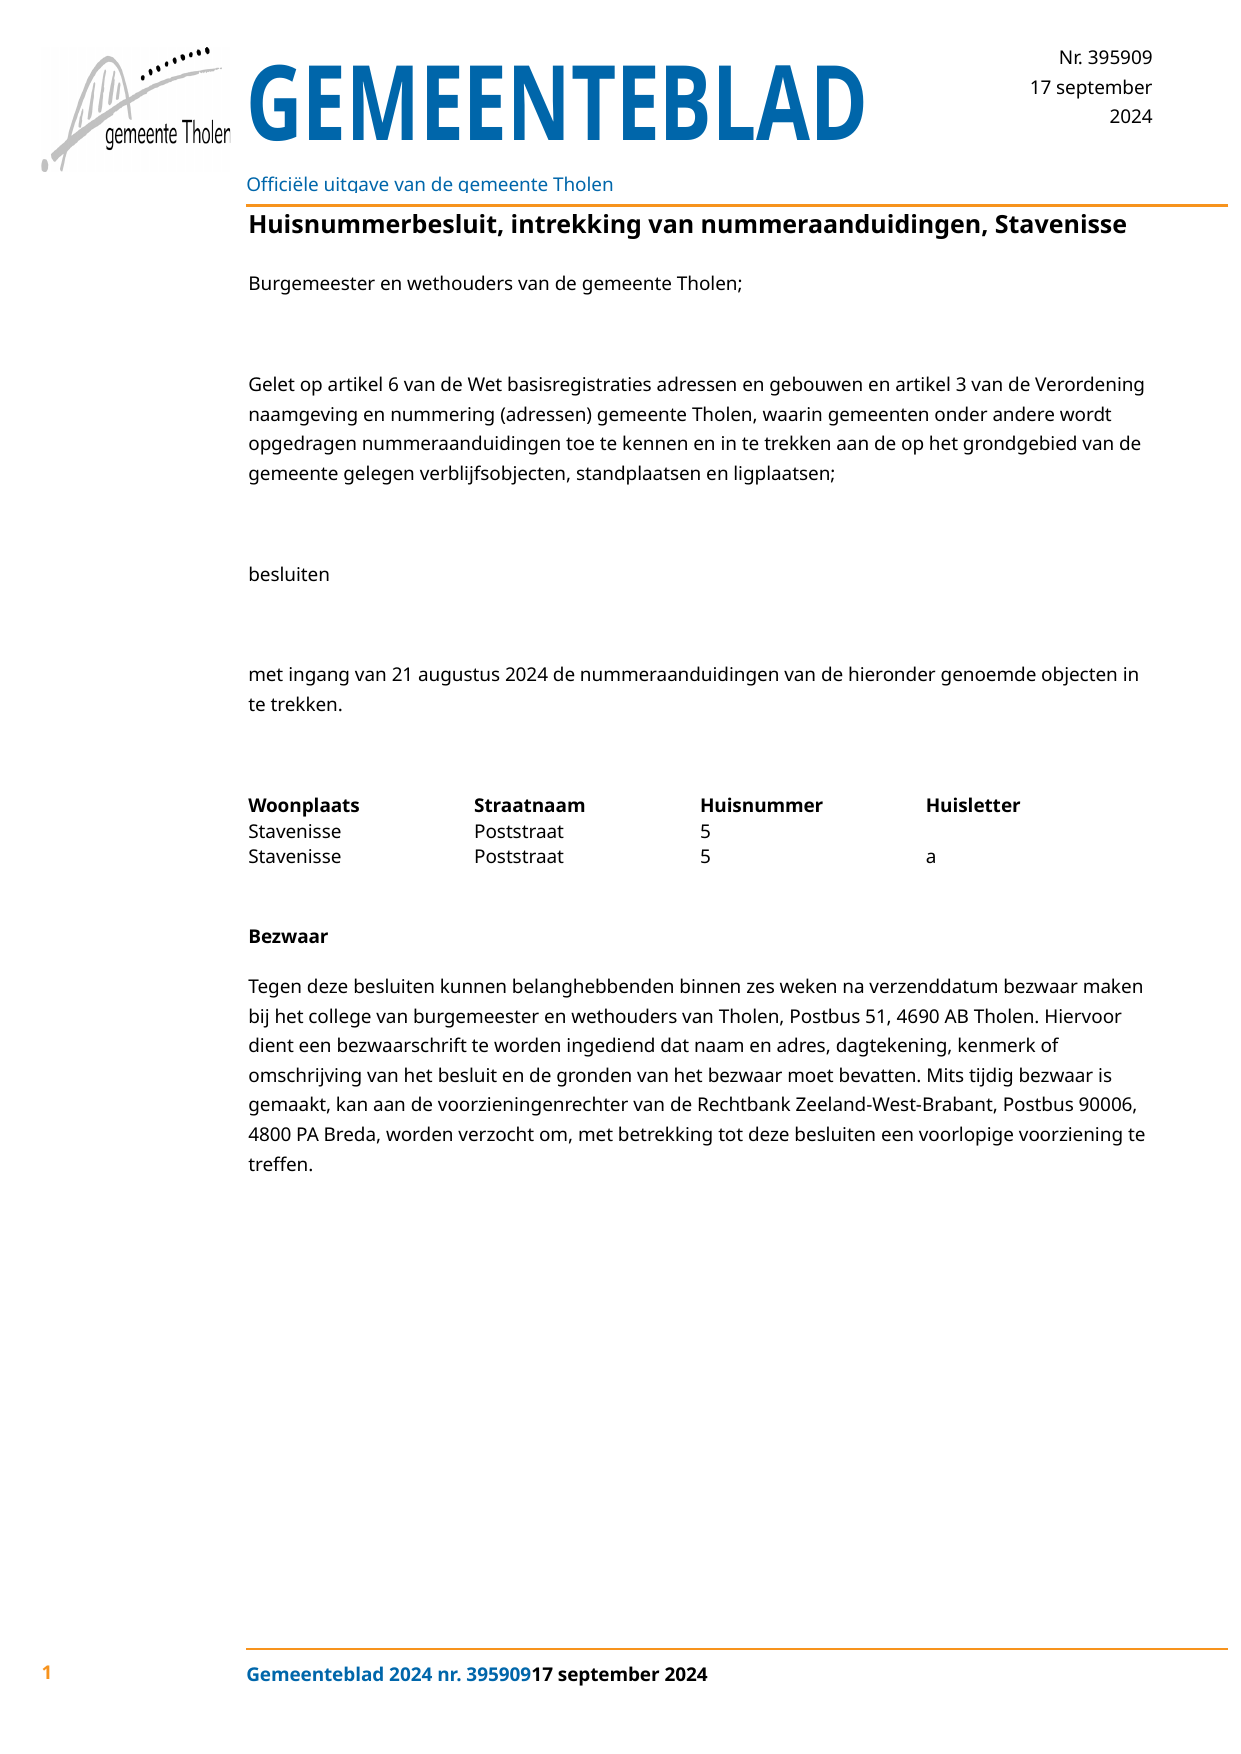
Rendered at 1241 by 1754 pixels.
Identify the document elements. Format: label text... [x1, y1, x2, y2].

picture [41, 47, 231, 172]
table_cell [926, 818, 1152, 843]
table_cell Poststraat [474, 844, 700, 869]
table_cell Stavenisse [248, 844, 474, 869]
table_cell 5 [700, 844, 926, 869]
table_cell Poststraat [474, 818, 700, 843]
table_header Woonplaats [248, 792, 474, 818]
table_cell Stavenisse [248, 818, 474, 843]
text besluiten [248, 561, 1152, 586]
text Tegen deze besluiten kunnen belanghebbenden binnen zes weken na verzenddatum bezwaar maken bij het college van burgemeester en wethouders van Tholen, Postbus 51, 4690 AB Tholen. Hiervoor dient een bezwaarschrift te worden ingediend dat naam en adres, dagtekening, kenmerk of omschrijving van het besluit en de gronden van het bezwaar moet bevatten. Mits tijdig bezwaar is gemaakt, kan aan de voorzieningenrechter van de Rechtbank Zeeland-West-Brabant, Postbus 90006, 4800 PA Breda, worden verzocht om, met betrekking tot deze besluiten een voorlopige voorziening te treffen. [248, 973, 1152, 1177]
table_header Huisnummer [700, 792, 926, 818]
table_cell 5 [700, 818, 926, 843]
table_header Huisletter [926, 792, 1152, 818]
table_cell a [926, 844, 1152, 869]
text met ingang van 21 augustus 2024 de nummeraanduidingen van de hieronder genoemde objecten in te trekken. [248, 662, 1152, 717]
text Huisnummerbesluit, intrekking van nummeraanduidingen, Stavenisse [248, 207, 1152, 241]
table_header Straatnaam [474, 792, 700, 818]
text Burgemeester en wethouders van de gemeente Tholen; [248, 270, 1152, 296]
text Bezwaar [248, 923, 1152, 949]
text Gelet op artikel 6 van de Wet basisregistraties adressen en gebouwen en artikel 3 van de Verordening naamgeving en nummering (adressen) gemeente Tholen, waarin gemeenten onder andere wordt opgedragen nummeraanduidingen toe te kennen en in te trekken aan de op het grondgebied van de gemeente gelegen verblijfsobjecten, standplaatsen en ligplaatsen; [248, 371, 1152, 486]
